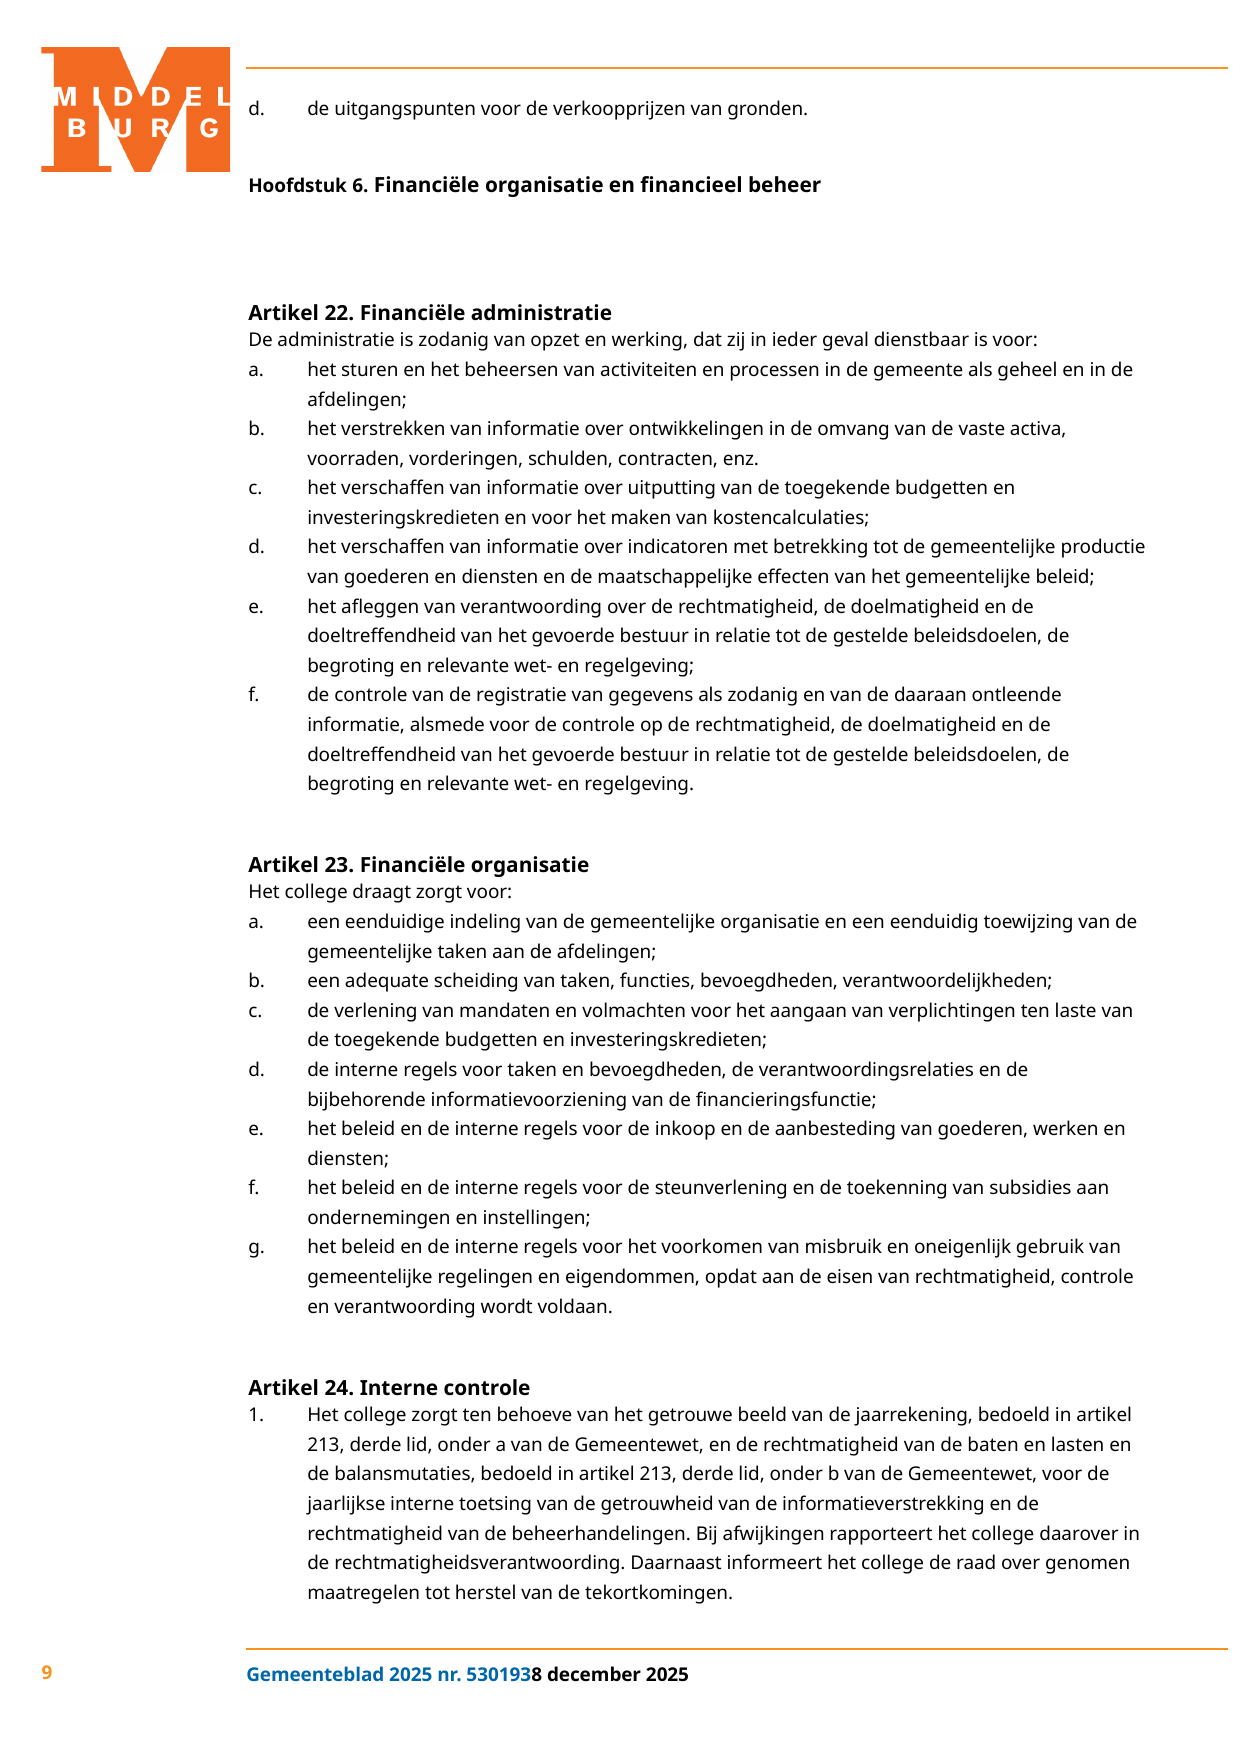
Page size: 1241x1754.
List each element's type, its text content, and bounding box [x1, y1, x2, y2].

text Artikel 23. Financiële organisatie [248, 850, 1152, 879]
text Artikel 22. Financiële administratie [248, 298, 1152, 327]
text De administratie is zodanig van opzet en werking, dat zij in ieder geval dienstbaar is voor: [248, 327, 1152, 352]
list een adequate scheiding van taken, functies, bevoegdheden, verantwoordelijkheden; [248, 967, 1152, 993]
picture [41, 47, 231, 172]
text Het college draagt zorgt voor: [248, 879, 1152, 904]
list de verlening van mandaten en volmachten voor het aangaan van verplichtingen ten laste van de toegekende budgetten en investeringskredieten; [248, 997, 1152, 1052]
text Hoofdstuk 6. Financiële organisatie en financieel beheer [248, 170, 1152, 198]
list het afleggen van verantwoording over de rechtmatigheid, de doelmatigheid en de doeltreffendheid van het gevoerde bestuur in relatie tot de gestelde beleidsdoelen, de begroting en relevante wet- en regelgeving; [248, 593, 1152, 678]
text Artikel 24. Interne controle [248, 1373, 1152, 1401]
list de uitgangspunten voor de verkoopprijzen van gronden. [248, 95, 1152, 121]
list Het college zorgt ten behoeve van het getrouwe beeld van de jaarrekening, bedoeld in artikel 213, derde lid, onder a van de Gemeentewet, en de rechtmatigheid van de baten en lasten en de balansmutaties, bedoeld in artikel 213, derde lid, onder b van de Gemeentewet, voor de jaarlijkse interne toetsing van de getrouwheid van de informatieverstrekking en de rechtmatigheid van de beheerhandelingen. Bij afwijkingen rapporteert het college daarover in de rechtmatigheidsverantwoording. Daarnaast informeert het college de raad over genomen maatregelen tot herstel van de tekortkomingen. [248, 1401, 1152, 1604]
list het verschaffen van informatie over uitputting van de toegekende budgetten en investeringskredieten en voor het maken van kostencalculaties; [248, 474, 1152, 530]
list het beleid en de interne regels voor de inkoop en de aanbesteding van goederen, werken en diensten; [248, 1115, 1152, 1171]
list het verstrekken van informatie over ontwikkelingen in de omvang van de vaste activa, voorraden, vorderingen, schulden, contracten, enz. [248, 415, 1152, 471]
list de controle van de registratie van gegevens als zodanig en van de daaraan ontleende informatie, alsmede voor de controle op de rechtmatigheid, de doelmatigheid en de doeltreffendheid van het gevoerde bestuur in relatie tot de gestelde beleidsdoelen, de begroting en relevante wet- en regelgeving. [248, 682, 1152, 796]
list het beleid en de interne regels voor het voorkomen van misbruik en oneigenlijk gebruik van gemeentelijke regelingen en eigendommen, opdat aan de eisen van rechtmatigheid, controle en verantwoording wordt voldaan. [248, 1234, 1152, 1319]
list het sturen en het beheersen van activiteiten en processen in de gemeente als geheel en in de afdelingen; [248, 356, 1152, 411]
list een eenduidige indeling van de gemeentelijke organisatie en een eenduidig toewijzing van de gemeentelijke taken aan de afdelingen; [248, 908, 1152, 964]
list het verschaffen van informatie over indicatoren met betrekking tot de gemeentelijke productie van goederen en diensten en de maatschappelijke effecten van het gemeentelijke beleid; [248, 534, 1152, 589]
list het beleid en de interne regels voor de steunverlening en de toekenning van subsidies aan ondernemingen en instellingen; [248, 1174, 1152, 1230]
list de interne regels voor taken en bevoegdheden, de verantwoordingsrelaties en de bijbehorende informatievoorziening van de financieringsfunctie; [248, 1056, 1152, 1112]
